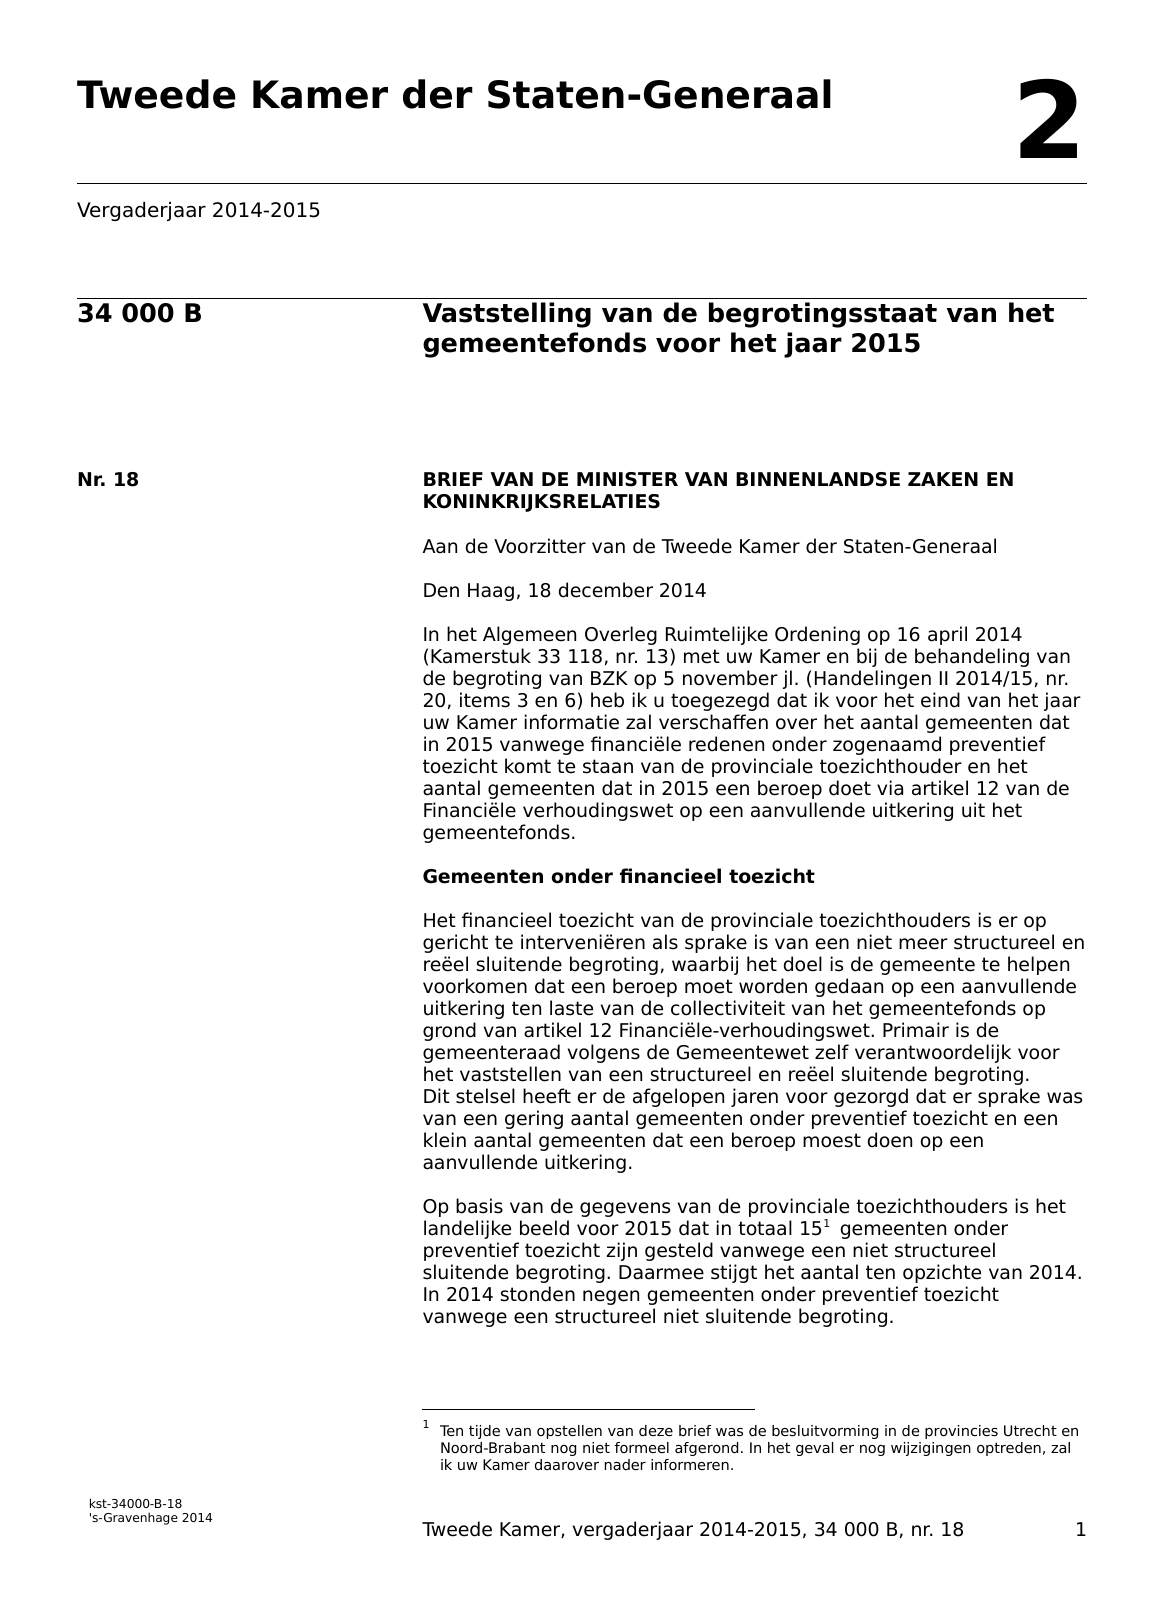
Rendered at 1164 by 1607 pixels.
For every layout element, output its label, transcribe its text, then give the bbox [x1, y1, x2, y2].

table_cell Vergaderjaar 2014-2015 [77, 184, 1087, 298]
subtitle Gemeenten onder financieel toezicht [422, 866, 1087, 888]
text Den Haag, 18 december 2014 [422, 580, 1087, 602]
text Aan de Voorzitter van de Tweede Kamer der Staten-Generaal [422, 536, 1087, 557]
subtitle Nr. 18 BRIEF VAN DE MINISTER VAN BINNENLANDSE ZAKEN EN KONINKRIJKSRELATIES [77, 469, 1087, 513]
text 's-Gravenhage 2014 [88, 1511, 323, 1525]
table_header Tweede Kamer der Staten-Generaal [77, 59, 886, 183]
text Het financieel toezicht van de provinciale toezichthouders is er op gericht te interveniëren als sprake is van een niet meer structureel en reëel sluitende begroting, waarbij het doel is de gemeente te helpen voorkomen dat een beroep moet worden gedaan op een aanvullende uitkering ten laste van de collectiviteit van het gemeentefonds op grond van artikel 12 Financiële-verhoudingswet. Primair is de gemeenteraad volgens de Gemeentewet zelf verantwoordelijk voor het vaststellen van een structureel en reëel sluitende begroting. [422, 910, 1087, 1086]
text In het Algemeen Overleg Ruimtelijke Ordening op 16 april 2014 (Kamerstuk 33 118, nr. 13) met uw Kamer en bij de behandeling van de begroting van BZK op 5 november jl. (Handelingen II 2014/15, nr. 20, items 3 en 6) heb ik u toegezegd dat ik voor het eind van het jaar uw Kamer informatie zal verschaffen over het aantal gemeenten dat in 2015 vanwege financiële redenen onder zogenaamd preventief toezicht komt te staan van de provinciale toezichthouder en het aantal gemeenten dat in 2015 een beroep doet via artikel 12 van de Financiële verhoudingswet op een aanvullende uitkering uit het gemeentefonds. [422, 624, 1087, 844]
text Op basis van de gegevens van de provinciale toezichthouders is het landelijke beeld voor 2015 dat in totaal 15 gemeenten onder preventief toezicht zijn gesteld vanwege een niet structureel sluitende begroting. Daarmee stijgt het aantal ten opzichte van 2014. In 2014 stonden negen gemeenten onder preventief toezicht vanwege een structureel niet sluitende begroting. [422, 1196, 1087, 1328]
text Dit stelsel heeft er de afgelopen jaren voor gezorgd dat er sprake was van een gering aantal gemeenten onder preventief toezicht en een klein aantal gemeenten dat een beroep moest doen op een aanvullende uitkering. [422, 1086, 1087, 1174]
table_header 2 [886, 59, 1087, 183]
subtitle 34 000 B Vaststelling van de begrotingsstaat van het gemeentefonds voor het jaar 2015 [77, 299, 1087, 358]
text Ten tijde van opstellen van deze brief was de besluitvorming in de provincies Utrecht en Noord-Brabant nog niet formeel afgerond. In het geval er nog wijzigingen optreden, zal ik uw Kamer daarover nader informeren. [422, 1418, 1087, 1474]
text kst-34000-B-18 [88, 1497, 323, 1511]
